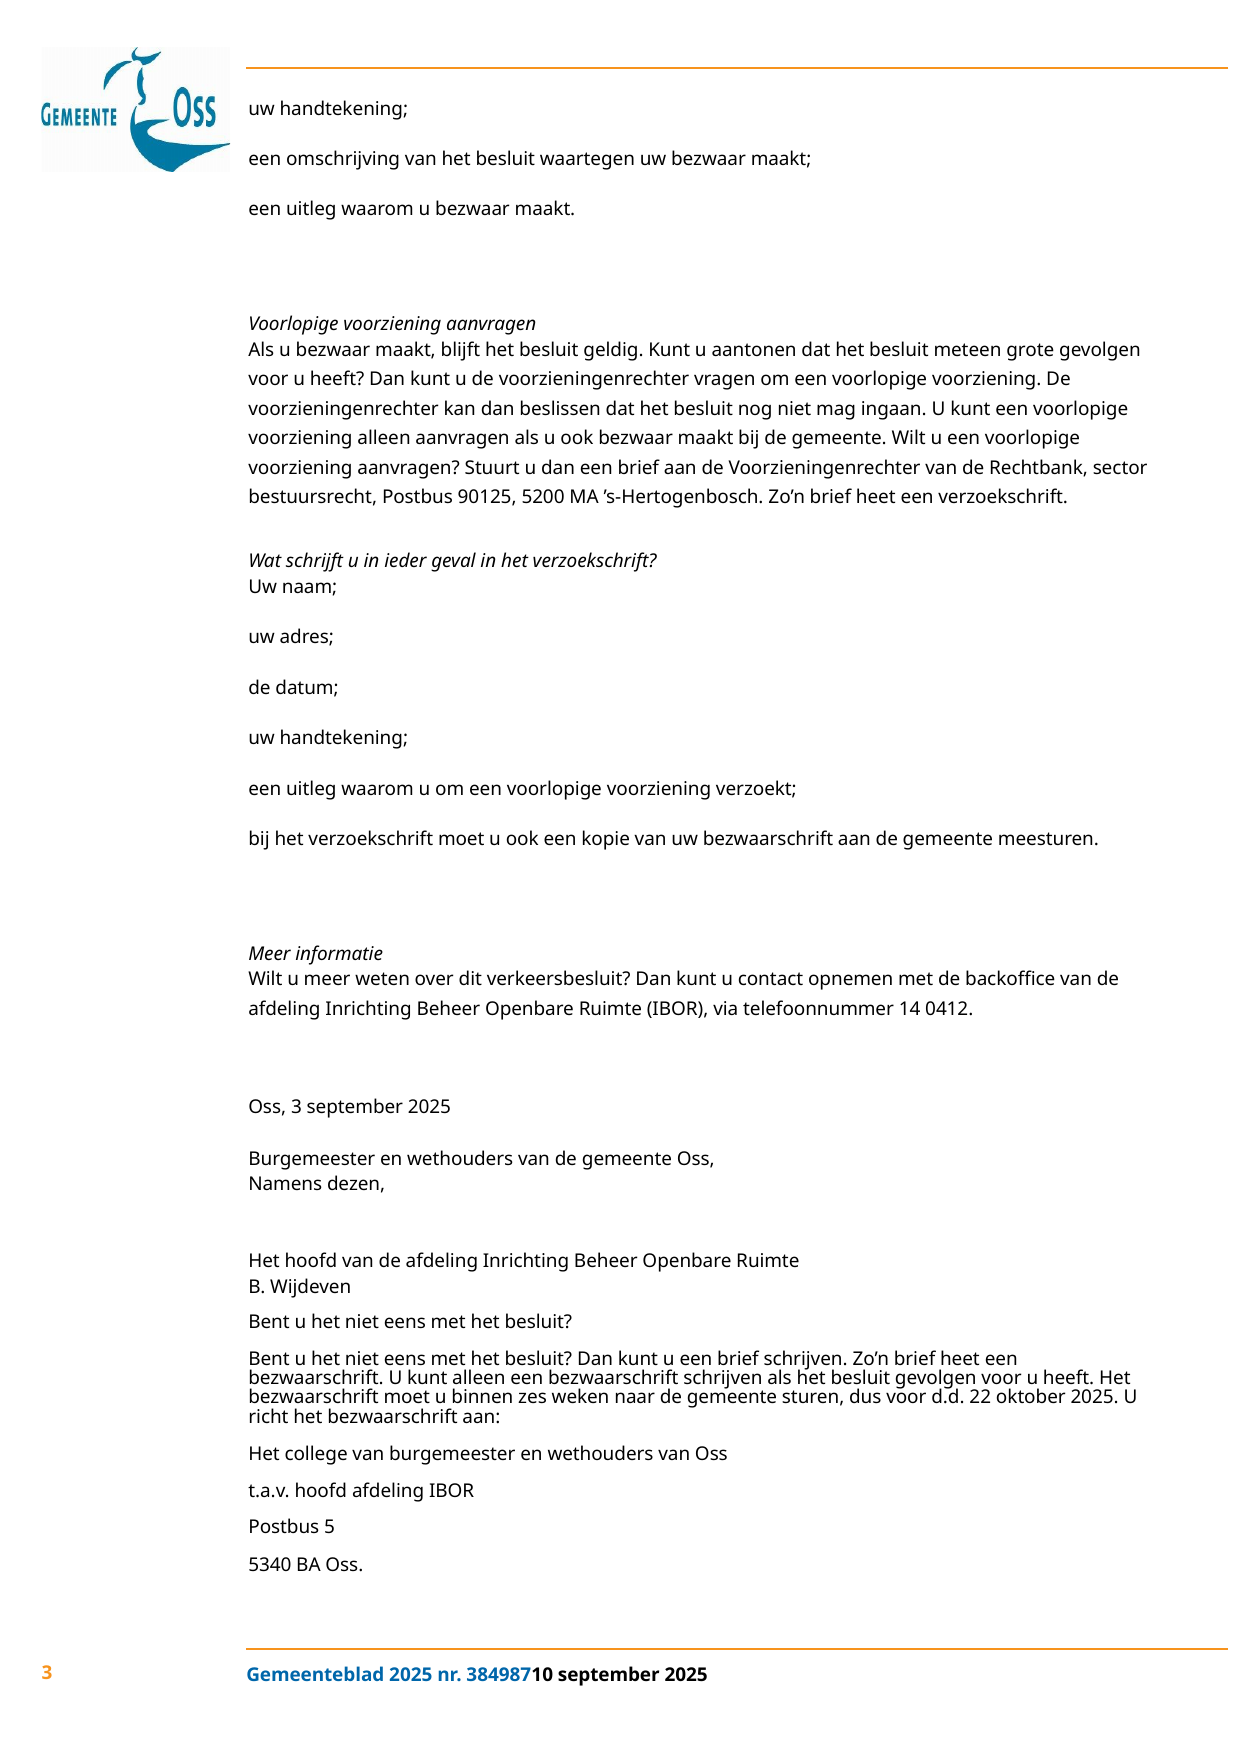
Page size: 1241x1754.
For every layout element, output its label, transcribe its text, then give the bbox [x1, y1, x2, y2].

text uw handtekening; [248, 95, 1152, 121]
text Postbus 5 [248, 1518, 1152, 1538]
text Namens dezen, [248, 1171, 1152, 1196]
text Uw naam; [248, 573, 1152, 599]
text een omschrijving van het besluit waartegen uw bezwaar maakt; [248, 145, 1152, 171]
text Burgemeester en wethouders van de gemeente Oss, [248, 1145, 1152, 1171]
text de datum; [248, 674, 1152, 700]
text een uitleg waarom u om een voorlopige voorziening verzoekt; [248, 775, 1152, 801]
picture [41, 47, 231, 172]
text Oss, 3 september 2025 [248, 1093, 1152, 1119]
text een uitleg waarom u bezwaar maakt. [248, 196, 1152, 221]
text Wilt u meer weten over dit verkeersbesluit? Dan kunt u contact opnemen met de backoffice van de afdeling Inrichting Beheer Openbare Ruimte (IBOR), via telefoonnummer 14 0412. [248, 966, 1152, 1021]
text bij het verzoekschrift moet u ook een kopie van uw bezwaarschrift aan de gemeente meesturen. [248, 825, 1152, 851]
text B. Wijdeven [248, 1273, 1152, 1299]
text Het hoofd van de afdeling Inrichting Beheer Openbare Ruimte [248, 1248, 1152, 1273]
text 5340 BA Oss. [248, 1556, 1152, 1575]
text uw adres; [248, 624, 1152, 649]
text Meer informatie [248, 940, 1152, 966]
text Wat schrijft u in ieder geval in het verzoekschrift? [248, 548, 1152, 573]
text Bent u het niet eens met het besluit? [248, 1313, 1152, 1332]
text t.a.v. hoofd afdeling IBOR [248, 1482, 1152, 1501]
text Als u bezwaar maakt, blijft het besluit geldig. Kunt u aantonen dat het besluit meteen grote gevolgen voor u heeft? Dan kunt u de voorzieningenrechter vragen om een voorlopige voorziening. De voorzieningenrechter kan dan beslissen dat het besluit nog niet mag ingaan. U kunt een voorlopige voorziening alleen aanvragen als u ook bezwaar maakt bij de gemeente. Wilt u een voorlopige voorziening aanvragen? Stuurt u dan een brief aan de Voorzieningenrechter van de Rechtbank, sector bestuursrecht, Postbus 90125, 5200 MA ’s-Hertogenbosch. Zo’n brief heet een verzoekschrift. [248, 336, 1152, 509]
text uw handtekening; [248, 724, 1152, 750]
text Het college van burgemeester en wethouders van Oss [248, 1444, 1152, 1464]
text Bent u het niet eens met het besluit? Dan kunt u een brief schrijven. Zo’n brief heet een bezwaarschrift. U kunt alleen een bezwaarschrift schrijven als het besluit gevolgen voor u heeft. Het bezwaarschrift moet u binnen zes weken naar de gemeente sturen, dus voor d.d. 22 oktober 2025. U richt het bezwaarschrift aan: [248, 1350, 1152, 1427]
text Voorlopige voorziening aanvragen [248, 310, 1152, 336]
